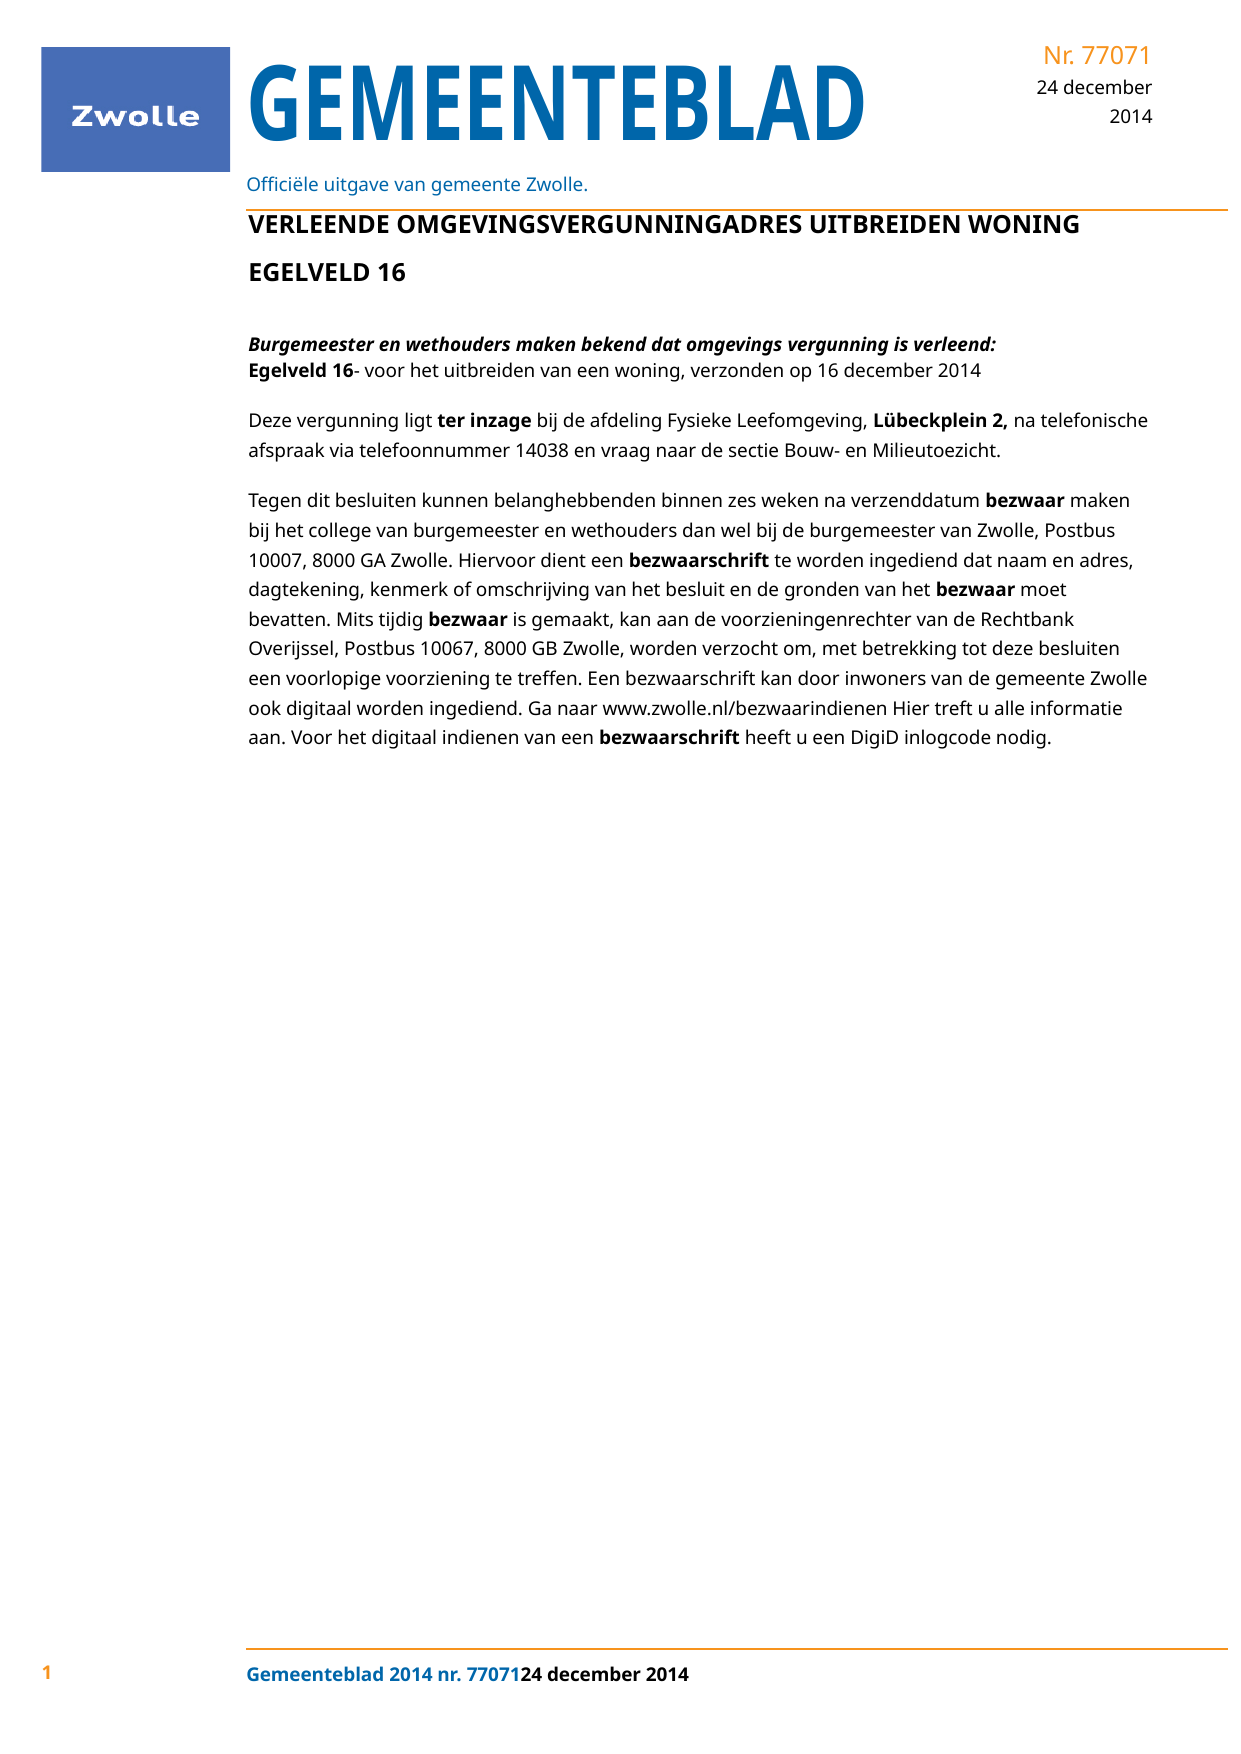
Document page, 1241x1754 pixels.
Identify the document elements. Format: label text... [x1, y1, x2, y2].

text Tegen dit besluiten kunnen belanghebbenden binnen zes weken na verzenddatum bezwaar maken bij het college van burgemeester en wethouders dan wel bij de burgemeester van Zwolle, Postbus 10007, 8000 GA Zwolle. Hiervoor dient een bezwaarschrift te worden ingediend dat naam en adres, dagtekening, kenmerk of omschrijving van het besluit en de gronden van het bezwaar moet bevatten. Mits tijdig bezwaar is gemaakt, kan aan de voorzieningenrechter van de Rechtbank Overijssel, Postbus 10067, 8000 GB Zwolle, worden verzocht om, met betrekking tot deze besluiten een voorlopige voorziening te treffen. Een bezwaarschrift kan door inwoners van de gemeente Zwolle ook digitaal worden ingediend. Ga naar www.zwolle.nl/bezwaarindienen Hier treft u alle informatie aan. Voor het digitaal indienen van een bezwaarschrift heeft u een DigiD inlogcode nodig. [248, 488, 1152, 750]
text Deze vergunning ligt ter inzage bij de afdeling Fysieke Leefomgeving, Lübeckplein 2, na telefonische afspraak via telefoonnummer 14038 en vraag naar de sectie Bouw- en Milieutoezicht. [248, 408, 1152, 463]
text VERLEENDE OMGEVINGSVERGUNNINGADRES UITBREIDEN WONING EGELVELD 16 [248, 211, 1152, 288]
picture [41, 47, 231, 172]
text Burgemeester en wethouders maken bekend dat omgevings vergunning is verleend: [248, 331, 1152, 357]
text Egelveld 16- voor het uitbreiden van een woning, verzonden op 16 december 2014 [248, 357, 1152, 383]
